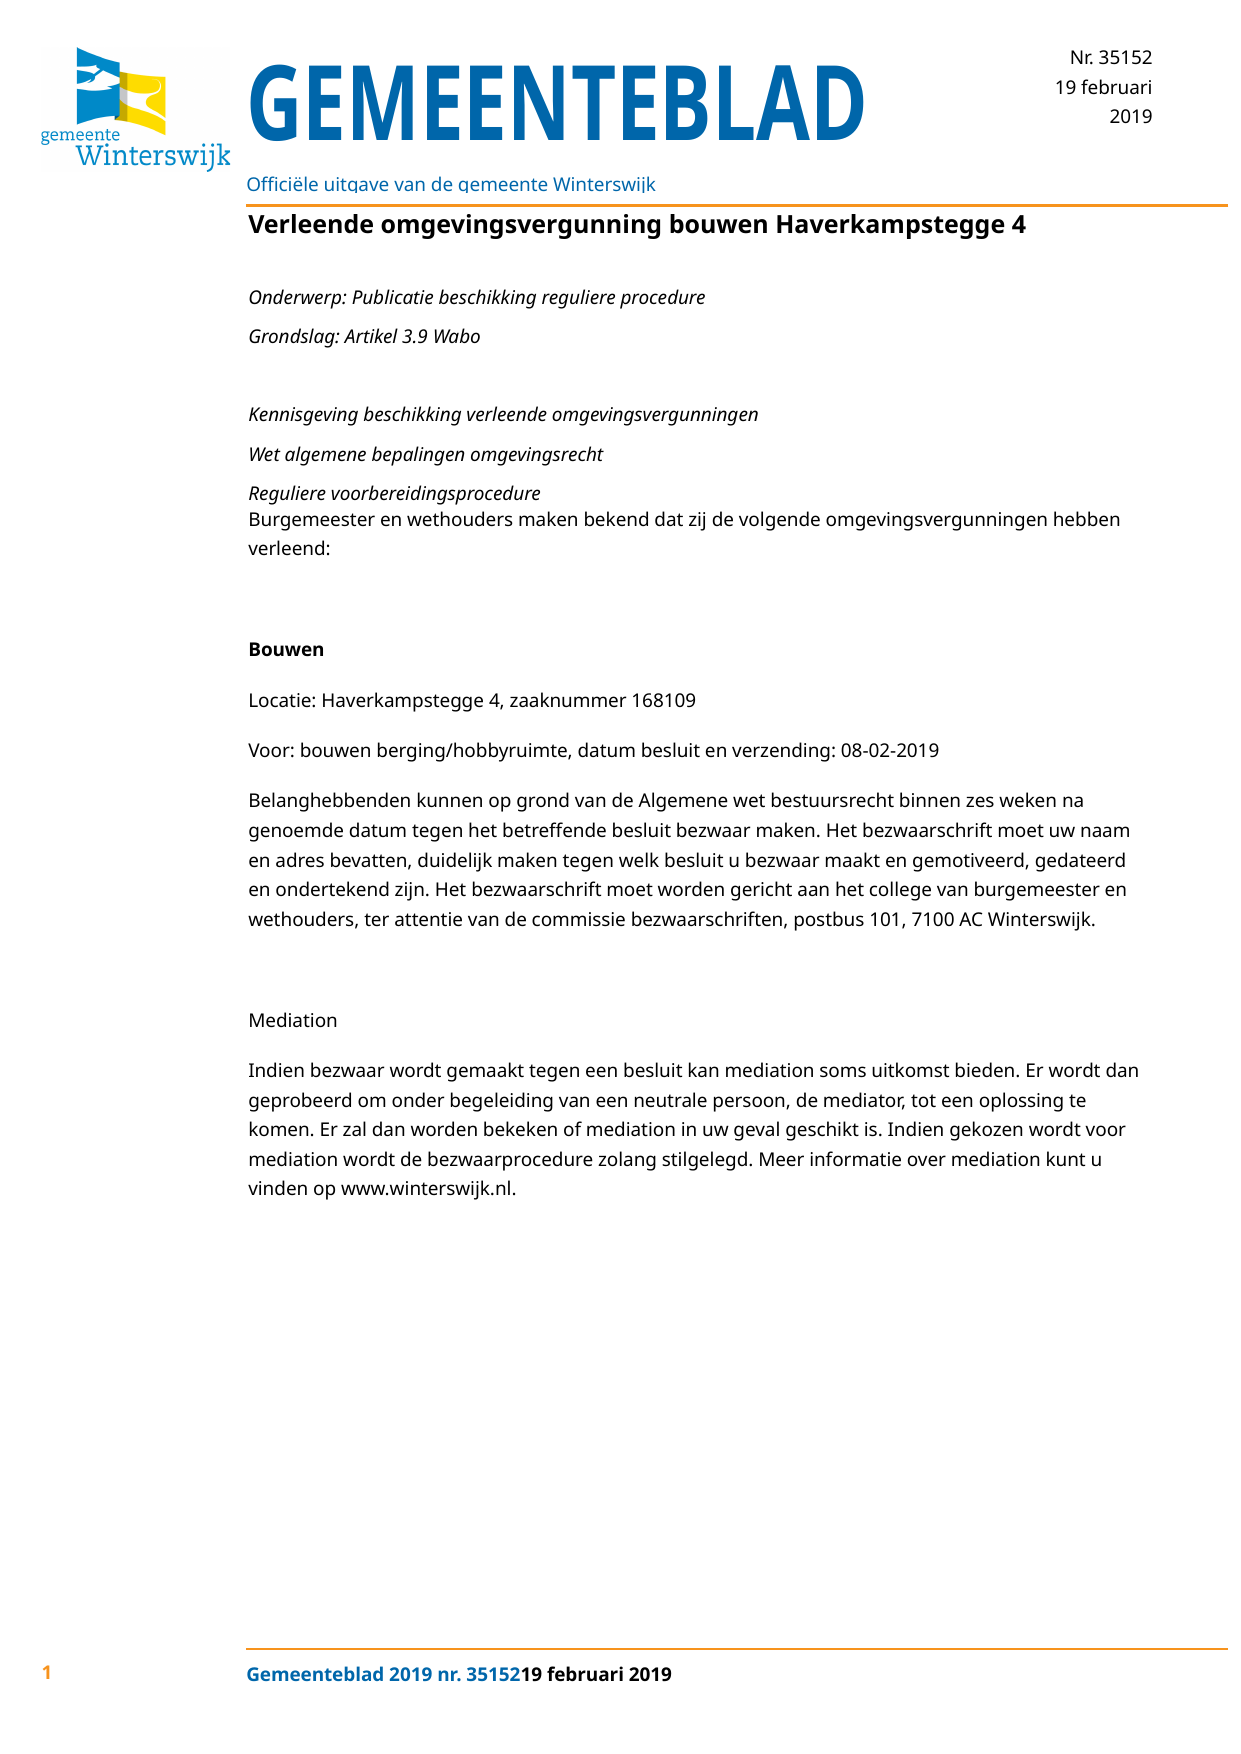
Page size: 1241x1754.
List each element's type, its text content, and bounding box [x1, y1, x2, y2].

text Verleende omgevingsvergunning bouwen Haverkampstegge 4 [248, 207, 1152, 241]
text Belanghebbenden kunnen op grond van de Algemene wet bestuursrecht binnen zes weken na genoemde datum tegen het betreffende besluit bezwaar maken. Het bezwaarschrift moet uw naam en adres bevatten, duidelijk maken tegen welk besluit u bezwaar maakt en gemotiveerd, gedateerd en ondertekend zijn. Het bezwaarschrift moet worden gericht aan het college van burgemeester en wethouders, ter attentie van de commissie bezwaarschriften, postbus 101, 7100 AC Winterswijk. [248, 788, 1152, 932]
text Locatie: Haverkampstegge 4, zaaknummer 168109 [248, 687, 1152, 712]
picture [41, 47, 231, 172]
text Wet algemene bepalingen omgevingsrecht [248, 441, 1152, 467]
text Voor: bouwen berging/hobbyruimte, datum besluit en verzending: 08-02-2019 [248, 737, 1152, 763]
text Indien bezwaar wordt gemaakt tegen een besluit kan mediation soms uitkomst bieden. Er wordt dan geprobeerd om onder begeleiding van een neutrale persoon, de mediator, tot een oplossing te komen. Er zal dan worden bekeken of mediation in uw geval geschikt is. Indien gekozen wordt voor mediation wordt de bezwaarprocedure zolang stilgelegd. Meer informatie over mediation kunt u vinden op www.winterswijk.nl. [248, 1057, 1152, 1201]
text Onderwerp: Publicatie beschikking reguliere procedure [248, 284, 1152, 309]
text Mediation [248, 1007, 1152, 1032]
text Grondslag: Artikel 3.9 Wabo [248, 323, 1152, 349]
text Burgemeester en wethouders maken bekend dat zij de volgende omgevingsvergunningen hebben verleend: [248, 506, 1152, 561]
text Bouwen [248, 636, 1152, 662]
text Kennisgeving beschikking verleende omgevingsvergunningen [248, 402, 1152, 427]
picture [225, 153, 231, 162]
text Reguliere voorbereidingsprocedure [248, 480, 1152, 506]
